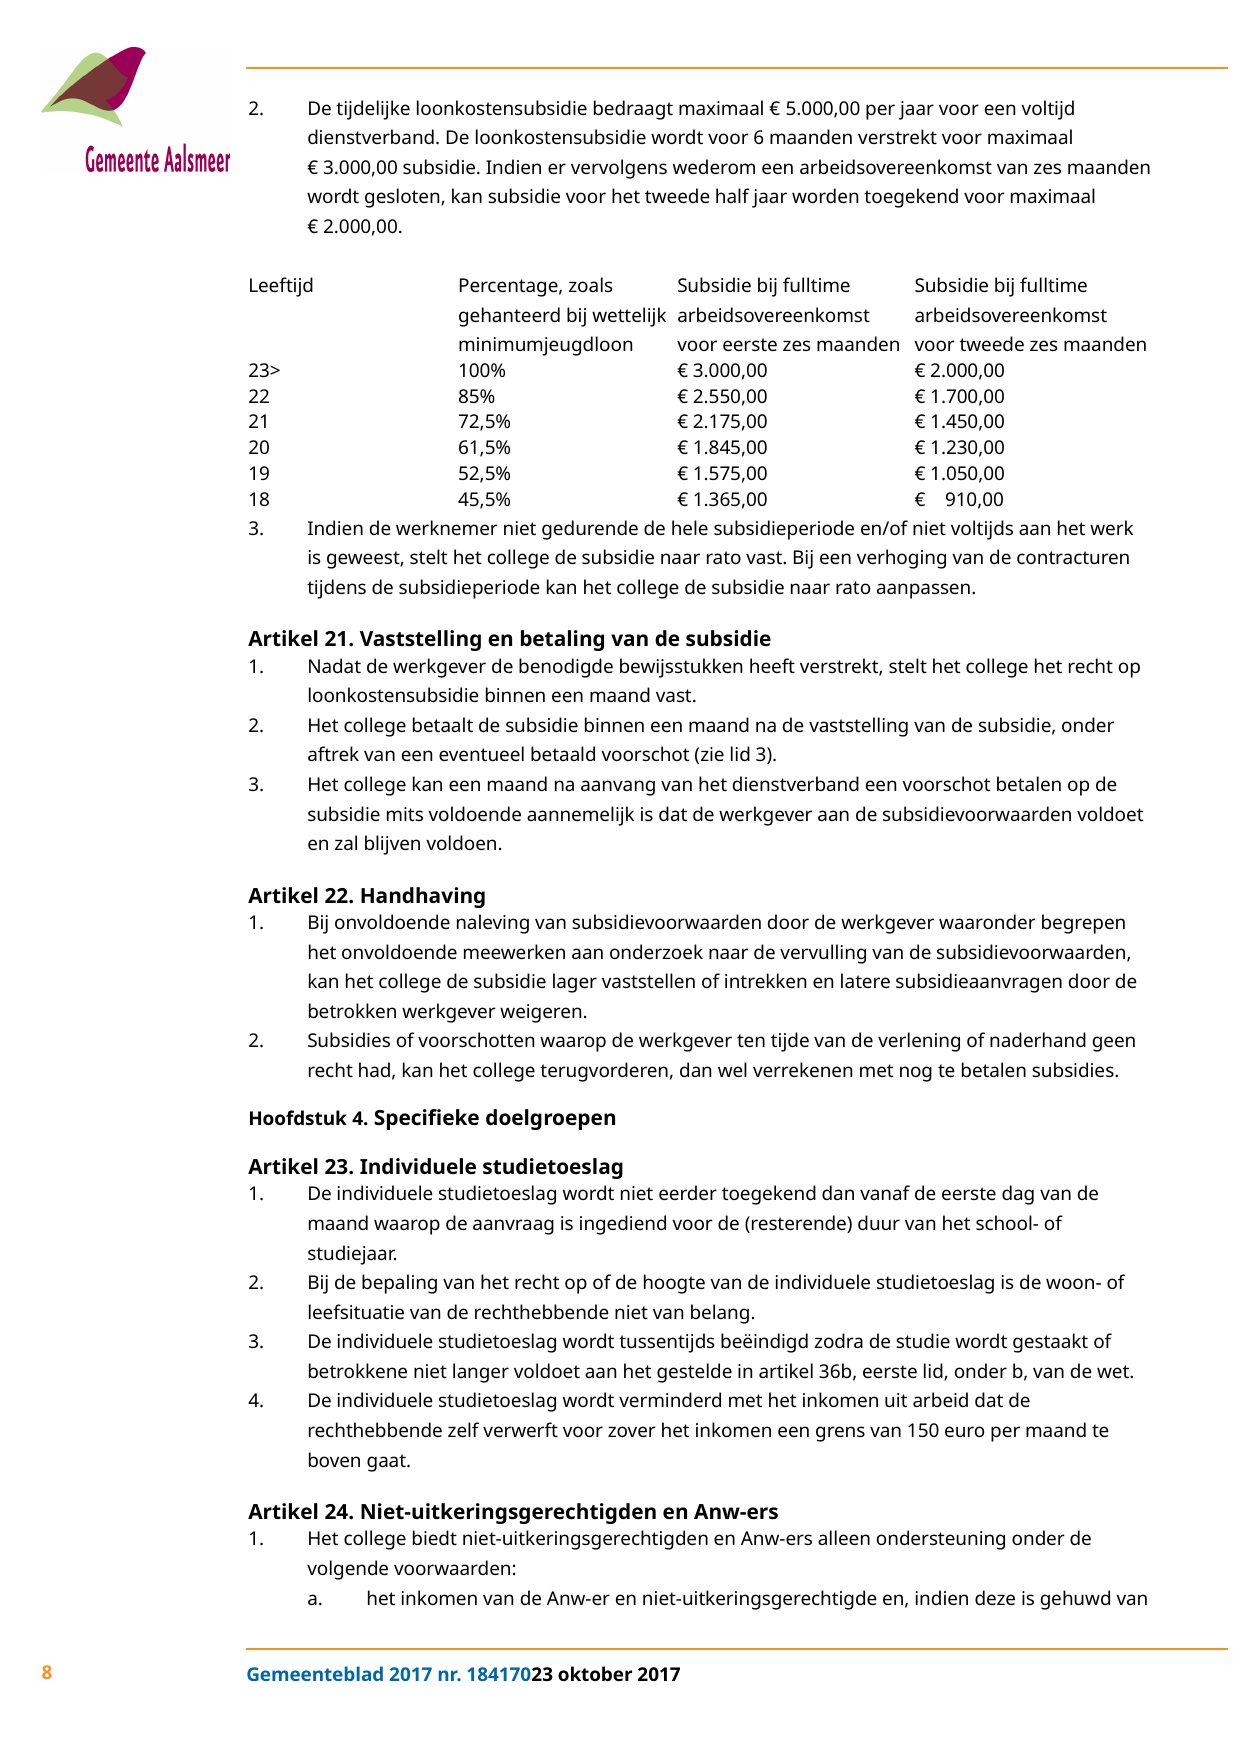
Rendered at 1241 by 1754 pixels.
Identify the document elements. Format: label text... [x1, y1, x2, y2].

text Hoofdstuk 4. Specifieke doelgroepen [248, 1103, 1152, 1131]
table_cell 61,5% [458, 435, 677, 460]
table_cell € 1.575,00 [677, 460, 914, 486]
table_cell € 1.365,00 [677, 486, 914, 512]
table_header Percentage, zoals gehanteerd bij wettelijk minimumjeugdloon [458, 273, 677, 357]
table_cell € 1.450,00 [914, 409, 1152, 434]
table_header Subsidie bij fulltime arbeidsovereenkomst voor eerste zes maanden [677, 273, 914, 357]
list De tijdelijke loonkostensubsidie bedraagt maximaal € 5.000,00 per jaar voor een voltijd dienstverband. De loonkostensubsidie wordt voor 6 maanden verstrekt voor maximaal € 3.000,00 subsidie. Indien er vervolgens wederom een arbeidsovereenkomst van zes maanden wordt gesloten, kan subsidie voor het tweede half jaar worden toegekend voor maximaal € 2.000,00. [248, 95, 1152, 239]
list Bij onvoldoende naleving van subsidievoorwaarden door de werkgever waaronder begrepen het onvoldoende meewerken aan onderzoek naar de vervulling van de subsidievoorwaarden, kan het college de subsidie lager vaststellen of intrekken en latere subsidieaanvragen door de betrokken werkgever weigeren. [248, 909, 1152, 1024]
text Artikel 24. Niet-uitkeringsgerechtigden en Anw-ers [248, 1497, 1152, 1526]
list Nadat de werkgever de benodigde bewijsstukken heeft verstrekt, stelt het college het recht op loonkostensubsidie binnen een maand vast. [248, 653, 1152, 708]
table_cell 19 [248, 460, 458, 486]
table_cell 72,5% [458, 409, 677, 434]
list Subsidies of voorschotten waarop de werkgever ten tijde van de verlening of naderhand geen recht had, kan het college terugvorderen, dan wel verrekenen met nog te betalen subsidies. [248, 1028, 1152, 1083]
list het inkomen van de Anw-er en niet-uitkeringsgerechtigde en, indien deze is gehuwd van [307, 1585, 1152, 1611]
table_cell 100% [458, 357, 677, 383]
table_cell € 1.050,00 [914, 460, 1152, 486]
text Artikel 22. Handhaving [248, 881, 1152, 909]
table_header Leeftijd [248, 273, 458, 357]
table_cell 23> [248, 357, 458, 383]
table_cell € 2.000,00 [914, 357, 1152, 383]
list Het college betaalt de subsidie binnen een maand na de vaststelling van de subsidie, onder aftrek van een eventueel betaald voorschot (zie lid 3). [248, 712, 1152, 767]
list De individuele studietoeslag wordt niet eerder toegekend dan vanaf de eerste dag van de maand waarop de aanvraag is ingediend voor de (resterende) duur van het school- of studiejaar. [248, 1181, 1152, 1265]
text Artikel 23. Individuele studietoeslag [248, 1152, 1152, 1181]
table_cell € 3.000,00 [677, 357, 914, 383]
table_cell € 1.230,00 [914, 435, 1152, 460]
table_cell € 2.550,00 [677, 383, 914, 409]
table_cell 45,5% [458, 486, 677, 512]
list De individuele studietoeslag wordt verminderd met het inkomen uit arbeid dat de rechthebbende zelf verwerft voor zover het inkomen een grens van 150 euro per maand te boven gaat. [248, 1388, 1152, 1472]
table_cell € 2.175,00 [677, 409, 914, 434]
table_cell 85% [458, 383, 677, 409]
list Bij de bepaling van het recht op of de hoogte van de individuele studietoeslag is de woon- of leefsituatie van de rechthebbende niet van belang. [248, 1269, 1152, 1324]
list Het college kan een maand na aanvang van het dienstverband een voorschot betalen op de subsidie mits voldoende aannemelijk is dat de werkgever aan de subsidievoorwaarden voldoet en zal blijven voldoen. [248, 771, 1152, 856]
list Indien de werknemer niet gedurende de hele subsidieperiode en/of niet voltijds aan het werk is geweest, stelt het college de subsidie naar rato vast. Bij een verhoging van de contracturen tijdens de subsidieperiode kan het college de subsidie naar rato aanpassen. [248, 515, 1152, 600]
table_cell € 1.700,00 [914, 383, 1152, 409]
picture [41, 47, 231, 172]
table_cell 22 [248, 383, 458, 409]
table_cell 21 [248, 409, 458, 434]
list Het college biedt niet-uitkeringsgerechtigden en Anw-ers alleen ondersteuning onder de volgende voorwaarden: [248, 1526, 1152, 1581]
table_cell 18 [248, 486, 458, 512]
table_header Subsidie bij fulltime arbeidsovereenkomst voor tweede zes maanden [914, 273, 1152, 357]
table_cell 52,5% [458, 460, 677, 486]
list De individuele studietoeslag wordt tussentijds beëindigd zodra de studie wordt gestaakt of betrokkene niet langer voldoet aan het gestelde in artikel 36b, eerste lid, onder b, van de wet. [248, 1328, 1152, 1384]
table_cell € 1.845,00 [677, 435, 914, 460]
text Artikel 21. Vaststelling en betaling van de subsidie [248, 624, 1152, 653]
table_cell 20 [248, 435, 458, 460]
table_cell € 910,00 [914, 486, 1152, 512]
